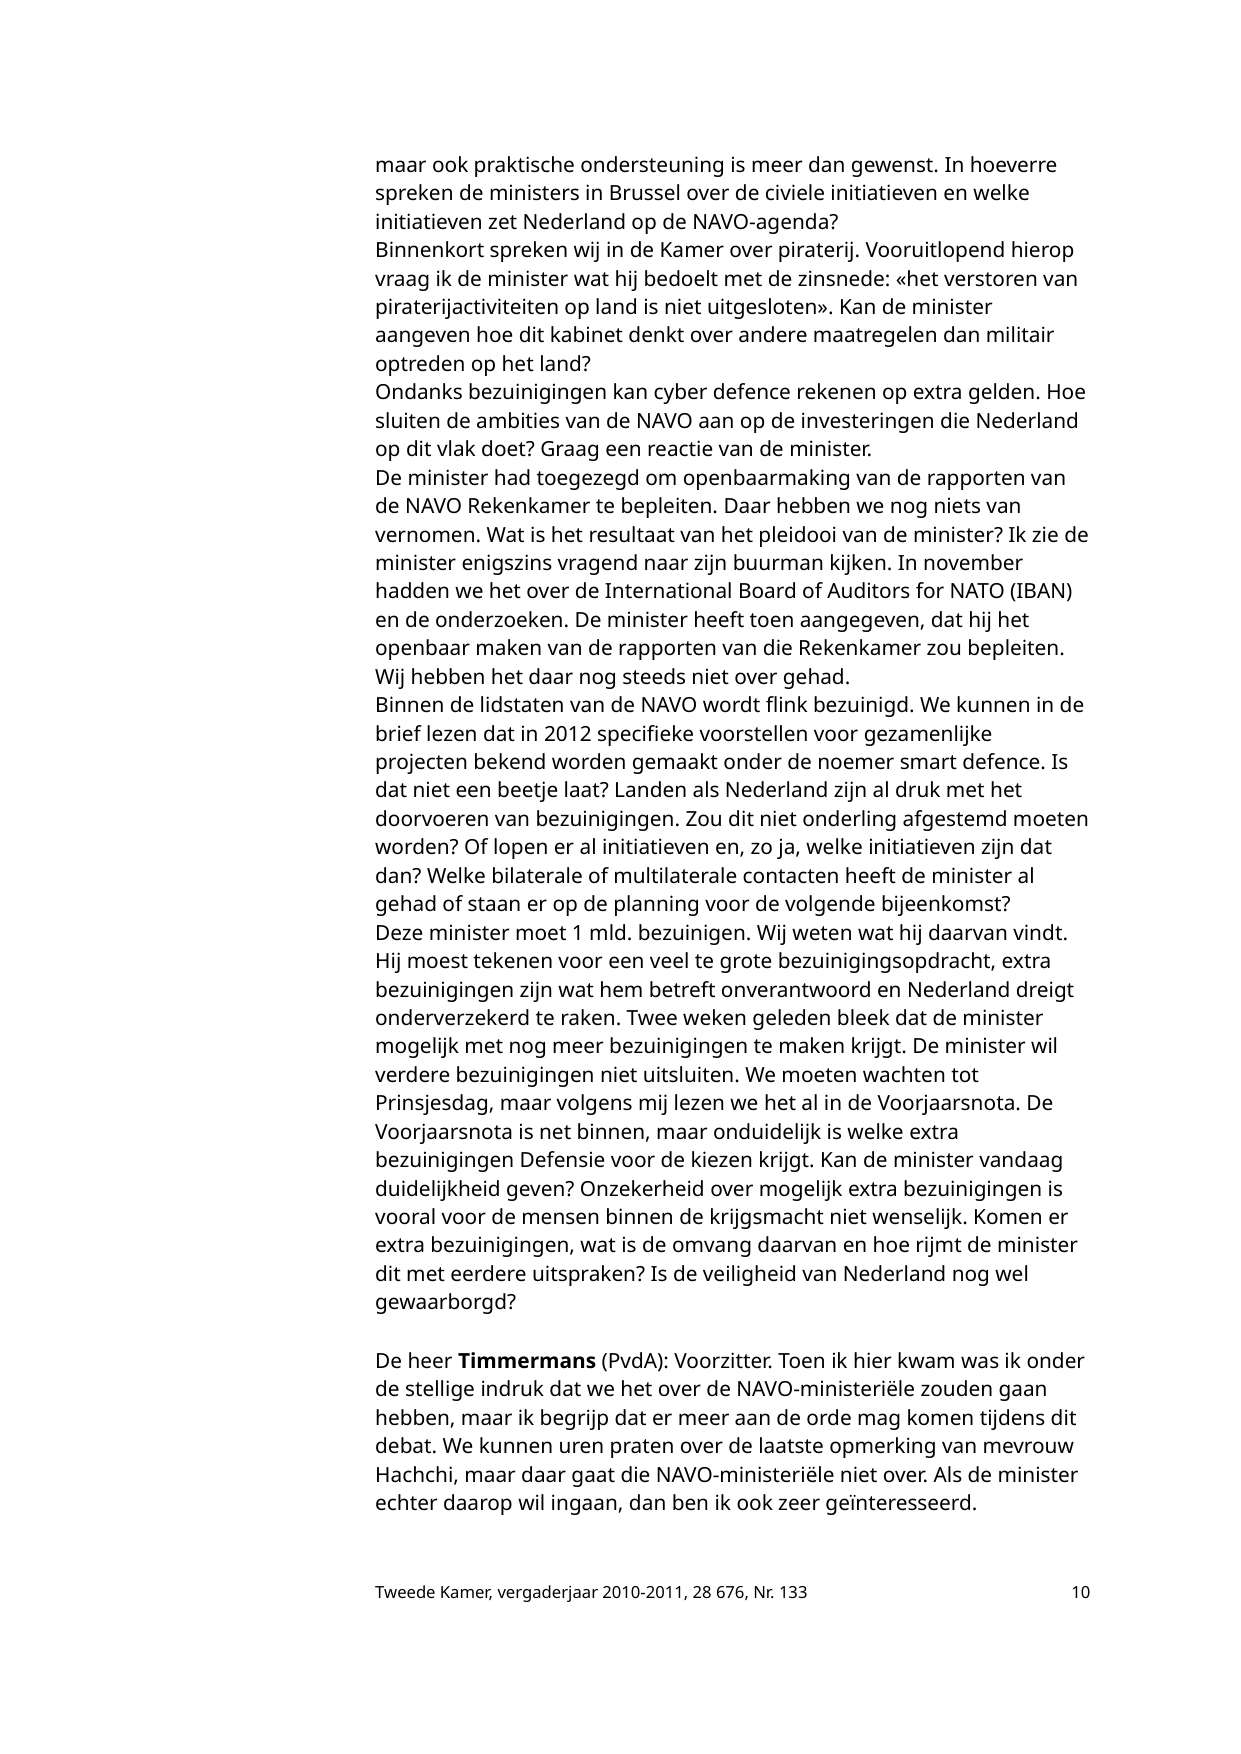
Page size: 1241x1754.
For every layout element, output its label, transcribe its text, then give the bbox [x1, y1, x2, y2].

text De heer Timmermans (PvdA): Voorzitter. Toen ik hier kwam was ik onder de stellige indruk dat we het over de NAVO-ministeriële zouden gaan hebben, maar ik begrijp dat er meer aan de orde mag komen tijdens dit debat. We kunnen uren praten over de laatste opmerking van mevrouw Hachchi, maar daar gaat die NAVO-ministeriële niet over. Als de minister echter daarop wil ingaan, dan ben ik ook zeer geïnteresseerd. [375, 1346, 1090, 1517]
text Ondanks bezuinigingen kan cyber defence rekenen op extra gelden. Hoe sluiten de ambities van de NAVO aan op de investeringen die Nederland op dit vlak doet? Graag een reactie van de minister. [375, 377, 1090, 463]
text maar ook praktische ondersteuning is meer dan gewenst. In hoeverre spreken de ministers in Brussel over de civiele initiatieven en welke initiatieven zet Nederland op de NAVO-agenda? [375, 150, 1090, 235]
text Deze minister moet 1 mld. bezuinigen. Wij weten wat hij daarvan vindt. Hij moest tekenen voor een veel te grote bezuinigingsopdracht, extra bezuinigingen zijn wat hem betreft onverantwoord en Nederland dreigt onderverzekerd te raken. Twee weken geleden bleek dat de minister mogelijk met nog meer bezuinigingen te maken krijgt. De minister wil verdere bezuinigingen niet uitsluiten. We moeten wachten tot Prinsjesdag, maar volgens mij lezen we het al in de Voorjaarsnota. De Voorjaarsnota is net binnen, maar onduidelijk is welke extra bezuinigingen Defensie voor de kiezen krijgt. Kan de minister vandaag duidelijkheid geven? Onzekerheid over mogelijk extra bezuinigingen is vooral voor de mensen binnen de krijgsmacht niet wenselijk. Komen er extra bezuinigingen, wat is de omvang daarvan en hoe rijmt de minister dit met eerdere uitspraken? Is de veiligheid van Nederland nog wel gewaarborgd? [375, 918, 1090, 1316]
text Binnenkort spreken wij in de Kamer over piraterij. Vooruitlopend hierop vraag ik de minister wat hij bedoelt met de zinsnede: «het verstoren van piraterijactiviteiten op land is niet uitgesloten». Kan de minister aangeven hoe dit kabinet denkt over andere maatregelen dan militair optreden op het land? [375, 235, 1090, 377]
text Binnen de lidstaten van de NAVO wordt flink bezuinigd. We kunnen in de brief lezen dat in 2012 specifieke voorstellen voor gezamenlijke projecten bekend worden gemaakt onder de noemer smart defence. Is dat niet een beetje laat? Landen als Nederland zijn al druk met het doorvoeren van bezuinigingen. Zou dit niet onderling afgestemd moeten worden? Of lopen er al initiatieven en, zo ja, welke initiatieven zijn dat dan? Welke bilaterale of multilaterale contacten heeft de minister al gehad of staan er op de planning voor de volgende bijeenkomst? [375, 690, 1090, 918]
text De minister had toegezegd om openbaarmaking van de rapporten van de NAVO Rekenkamer te bepleiten. Daar hebben we nog niets van vernomen. Wat is het resultaat van het pleidooi van de minister? Ik zie de minister enigszins vragend naar zijn buurman kijken. In november hadden we het over de International Board of Auditors for NATO (IBAN) en de onderzoeken. De minister heeft toen aangegeven, dat hij het openbaar maken van de rapporten van die Rekenkamer zou bepleiten. Wij hebben het daar nog steeds niet over gehad. [375, 463, 1090, 690]
